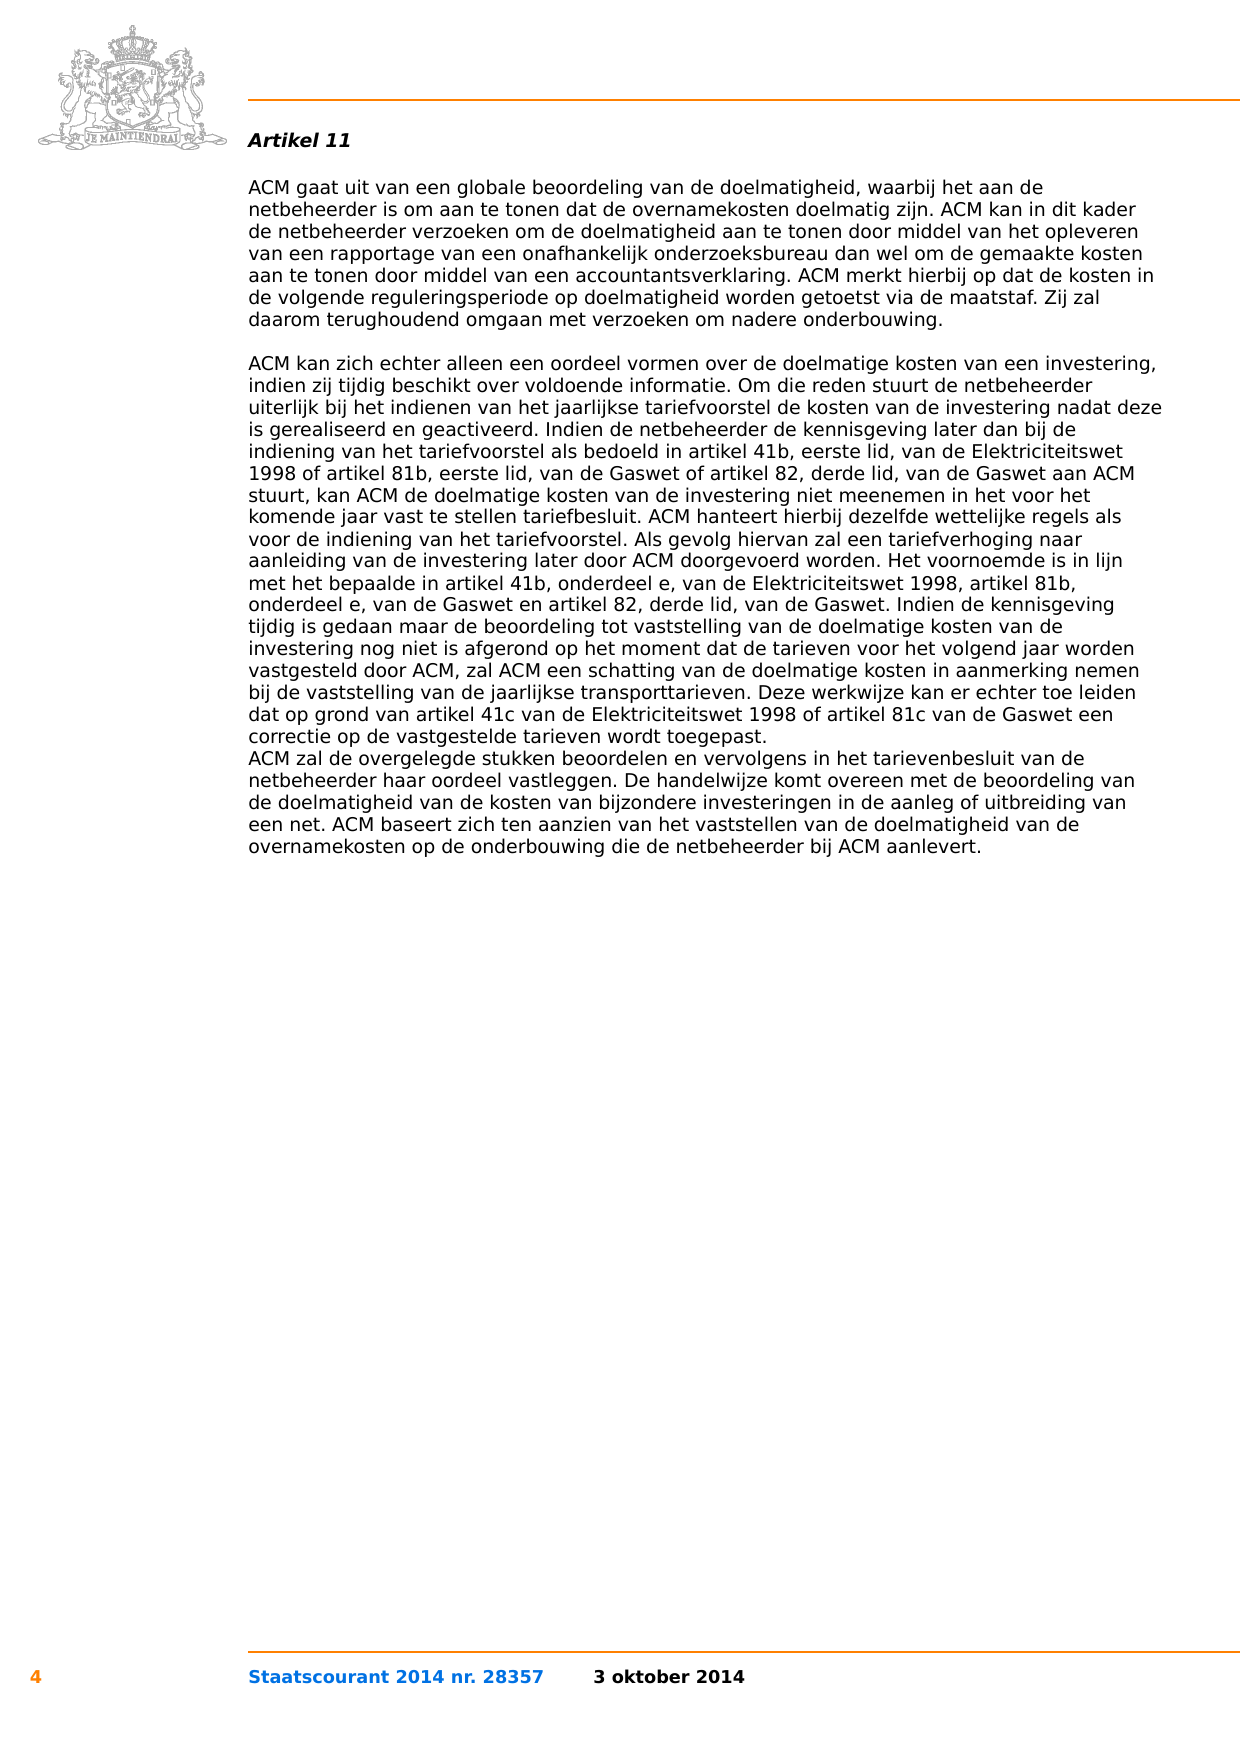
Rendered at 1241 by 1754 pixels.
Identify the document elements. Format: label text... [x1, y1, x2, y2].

subtitle Artikel 11 [248, 130, 1163, 152]
text ACM kan zich echter alleen een oordeel vormen over de doelmatige kosten van een investering, indien zij tijdig beschikt over voldoende informatie. Om die reden stuurt de netbeheerder uiterlijk bij het indienen van het jaarlijkse tariefvoorstel de kosten van de investering nadat deze is gerealiseerd en geactiveerd. Indien de netbeheerder de kennisgeving later dan bij de indiening van het tariefvoorstel als bedoeld in artikel 41b, eerste lid, van de Elektriciteitswet 1998 of artikel 81b, eerste lid, van de Gaswet of artikel 82, derde lid, van de Gaswet aan ACM stuurt, kan ACM de doelmatige kosten van de investering niet meenemen in het voor het komende jaar vast te stellen tariefbesluit. ACM hanteert hierbij dezelfde wettelijke regels als voor de indiening van het tariefvoorstel. Als gevolg hiervan zal een tariefverhoging naar aanleiding van de investering later door ACM doorgevoerd worden. Het voornoemde is in lijn met het bepaalde in artikel 41b, onderdeel e, van de Elektriciteitswet 1998, artikel 81b, onderdeel e, van de Gaswet en artikel 82, derde lid, van de Gaswet. Indien de kennisgeving tijdig is gedaan maar de beoordeling tot vaststelling van de doelmatige kosten van de investering nog niet is afgerond op het moment dat de tarieven voor het volgend jaar worden vastgesteld door ACM, zal ACM een schatting van de doelmatige kosten in aanmerking nemen bij de vaststelling van de jaarlijkse transporttarieven. Deze werkwijze kan er echter toe leiden dat op grond van artikel 41c van de Elektriciteitswet 1998 of artikel 81c van de Gaswet een correctie op de vastgestelde tarieven wordt toegepast. [248, 353, 1163, 748]
text ACM zal de overgelegde stukken beoordelen en vervolgens in het tarievenbesluit van de netbeheerder haar oordeel vastleggen. De handelwijze komt overeen met de beoordeling van de doelmatigheid van de kosten van bijzondere investeringen in de aanleg of uitbreiding van een net. ACM baseert zich ten aanzien van het vaststellen van de doelmatigheid van de overnamekosten op de onderbouwing die de netbeheerder bij ACM aanlevert. [248, 748, 1163, 858]
text ACM gaat uit van een globale beoordeling van de doelmatigheid, waarbij het aan de netbeheerder is om aan te tonen dat de overnamekosten doelmatig zijn. ACM kan in dit kader de netbeheerder verzoeken om de doelmatigheid aan te tonen door middel van het opleveren van een rapportage van een onafhankelijk onderzoeksbureau dan wel om de gemaakte kosten aan te tonen door middel van een accountantsverklaring. ACM merkt hierbij op dat de kosten in de volgende reguleringsperiode op doelmatigheid worden getoetst via de maatstaf. Zij zal daarom terughoudend omgaan met verzoeken om nadere onderbouwing. [248, 177, 1163, 331]
picture [38, 25, 227, 150]
